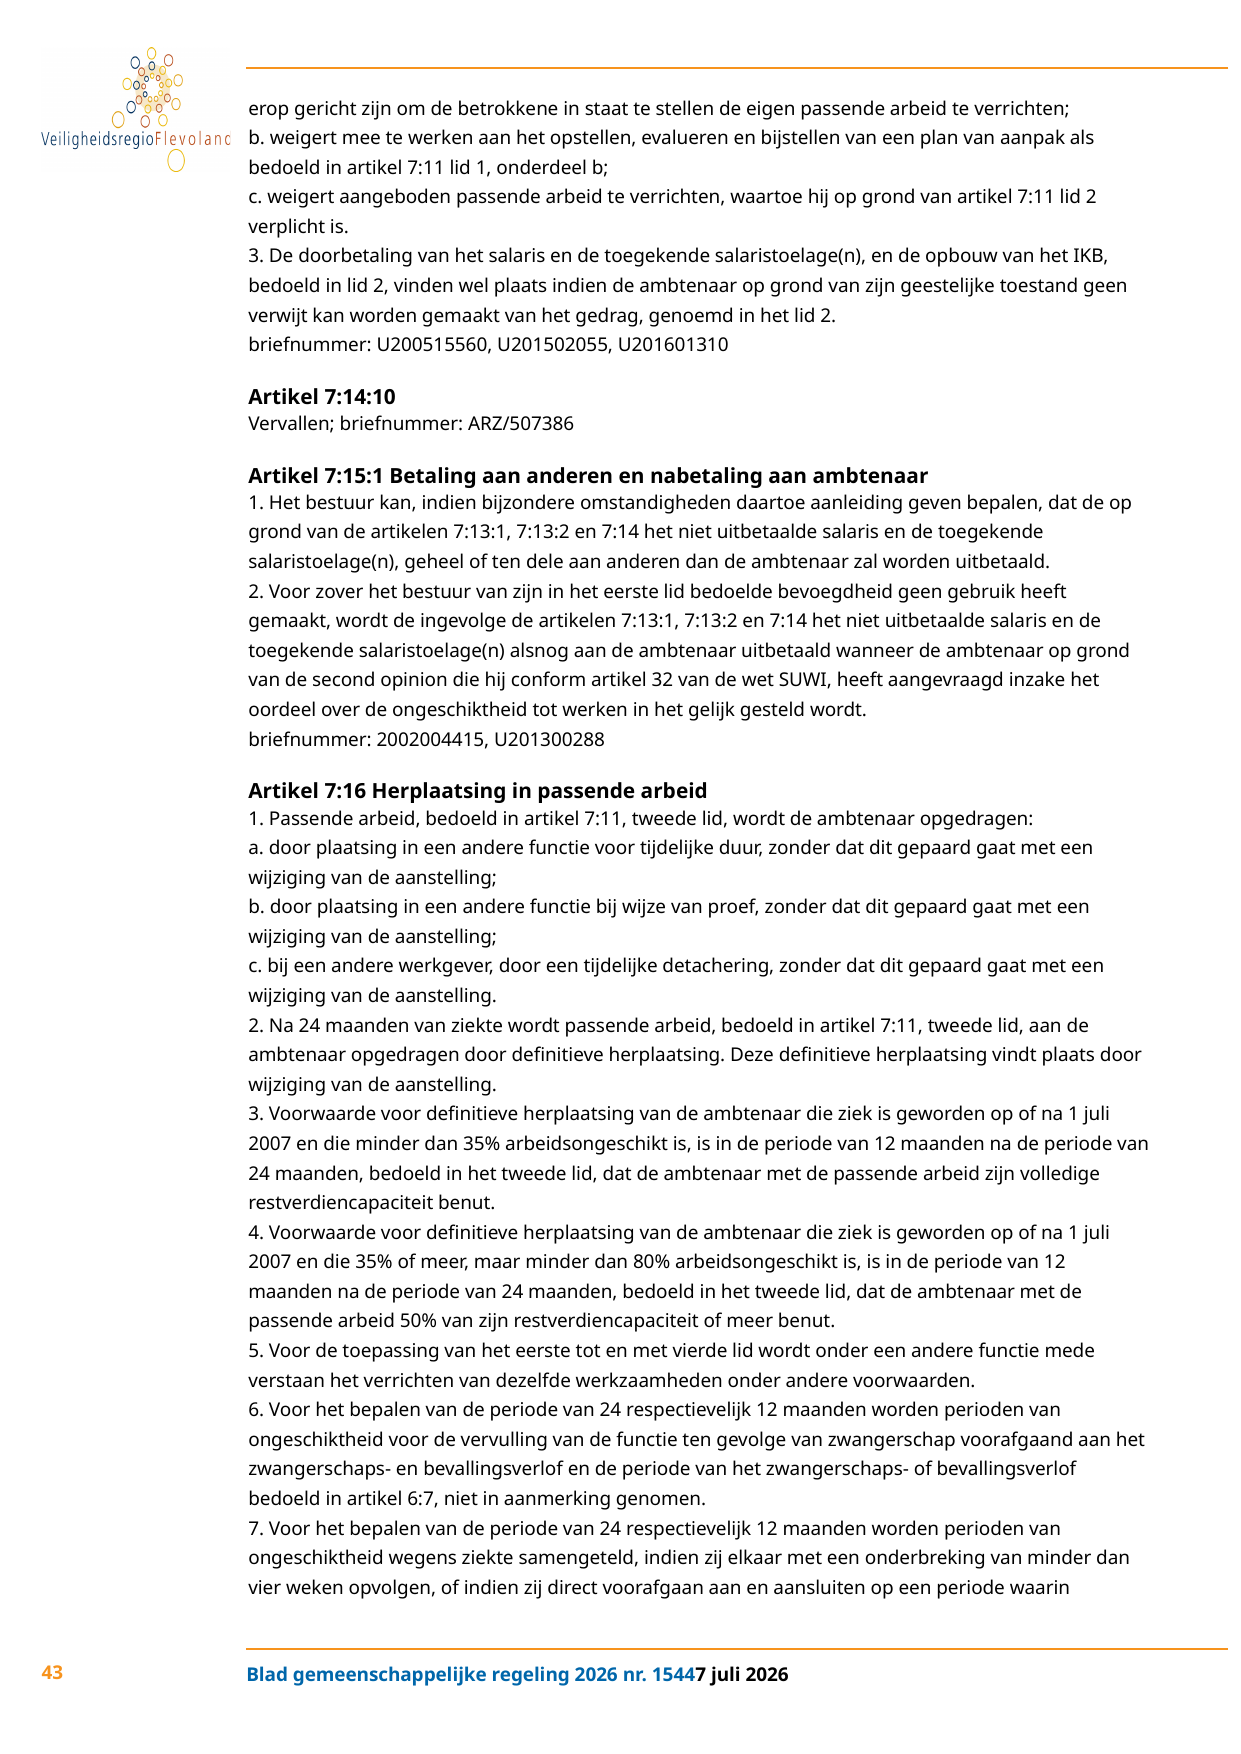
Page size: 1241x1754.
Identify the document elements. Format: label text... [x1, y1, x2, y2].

text erop gericht zijn om de betrokkene in staat te stellen de eigen passende arbeid te verrichten; [248, 95, 1152, 121]
text 5. Voor de toepassing van het eerste tot en met vierde lid wordt onder een andere functie mede verstaan het verrichten van dezelfde werkzaamheden onder andere voorwaarden. [248, 1337, 1152, 1392]
text 1. Passende arbeid, bedoeld in artikel 7:11, tweede lid, wordt de ambtenaar opgedragen: [248, 805, 1152, 830]
text 2. Voor zover het bestuur van zijn in het eerste lid bedoelde bevoegdheid geen gebruik heeft gemaakt, wordt de ingevolge de artikelen 7:13:1, 7:13:2 en 7:14 het niet uitbetaalde salaris en de toegekende salaristoelage(n) alsnog aan de ambtenaar uitbetaald wanneer de ambtenaar op grond van de second opinion die hij conform artikel 32 van de wet SUWI, heeft aangevraagd inzake het oordeel over de ongeschiktheid tot werken in het gelijk gesteld wordt. [248, 578, 1152, 722]
text 1. Het bestuur kan, indien bijzondere omstandigheden daartoe aanleiding geven bepalen, dat de op grond van de artikelen 7:13:1, 7:13:2 en 7:14 het niet uitbetaalde salaris en de toegekende salaristoelage(n), geheel of ten dele aan anderen dan de ambtenaar zal worden uitbetaald. [248, 489, 1152, 574]
text a. door plaatsing in een andere functie voor tijdelijke duur, zonder dat dit gepaard gaat met een wijziging van de aanstelling; [248, 834, 1152, 889]
text 3. Voorwaarde voor definitieve herplaatsing van de ambtenaar die ziek is geworden op of na 1 juli 2007 en die minder dan 35% arbeidsongeschikt is, is in de periode van 12 maanden na de periode van 24 maanden, bedoeld in het tweede lid, dat de ambtenaar met de passende arbeid zijn volledige restverdiencapaciteit benut. [248, 1101, 1152, 1215]
text Artikel 7:15:1 Betaling aan anderen en nabetaling aan ambtenaar [248, 461, 1152, 489]
text 4. Voorwaarde voor definitieve herplaatsing van de ambtenaar die ziek is geworden op of na 1 juli 2007 en die 35% of meer, maar minder dan 80% arbeidsongeschikt is, is in de periode van 12 maanden na de periode van 24 maanden, bedoeld in het tweede lid, dat de ambtenaar met de passende arbeid 50% van zijn restverdiencapaciteit of meer benut. [248, 1219, 1152, 1333]
text 6. Voor het bepalen van de periode van 24 respectievelijk 12 maanden worden perioden van ongeschiktheid voor de vervulling van de functie ten gevolge van zwangerschap voorafgaand aan het zwangerschaps- en bevallingsverlof en de periode van het zwangerschaps- of bevallingsverlof bedoeld in artikel 6:7, niet in aanmerking genomen. [248, 1396, 1152, 1511]
text Artikel 7:14:10 [248, 382, 1152, 410]
text Artikel 7:16 Herplaatsing in passende arbeid [248, 776, 1152, 805]
text briefnummer: U200515560, U201502055, U201601310 [248, 331, 1152, 357]
text b. door plaatsing in een andere functie bij wijze van proef, zonder dat dit gepaard gaat met een wijziging van de aanstelling; [248, 893, 1152, 949]
text 7. Voor het bepalen van de periode van 24 respectievelijk 12 maanden worden perioden van ongeschiktheid wegens ziekte samengeteld, indien zij elkaar met een onderbreking van minder dan vier weken opvolgen, of indien zij direct voorafgaan aan en aansluiten op een periode waarin [248, 1515, 1152, 1599]
text Vervallen; briefnummer: ARZ/507386 [248, 410, 1152, 436]
text 2. Na 24 maanden van ziekte wordt passende arbeid, bedoeld in artikel 7:11, tweede lid, aan de ambtenaar opgedragen door definitieve herplaatsing. Deze definitieve herplaatsing vindt plaats door wijziging van de aanstelling. [248, 1012, 1152, 1097]
text briefnummer: 2002004415, U201300288 [248, 726, 1152, 752]
picture [41, 47, 231, 172]
text c. bij een andere werkgever, door een tijdelijke detachering, zonder dat dit gepaard gaat met een wijziging van de aanstelling. [248, 953, 1152, 1008]
text 3. De doorbetaling van het salaris en de toegekende salaristoelage(n), en de opbouw van het IKB, bedoeld in lid 2, vinden wel plaats indien de ambtenaar op grond van zijn geestelijke toestand geen verwijt kan worden gemaakt van het gedrag, genoemd in het lid 2. [248, 243, 1152, 328]
text b. weigert mee te werken aan het opstellen, evalueren en bijstellen van een plan van aanpak als bedoeld in artikel 7:11 lid 1, onderdeel b; [248, 124, 1152, 180]
text c. weigert aangeboden passende arbeid te verrichten, waartoe hij op grond van artikel 7:11 lid 2 verplicht is. [248, 183, 1152, 239]
